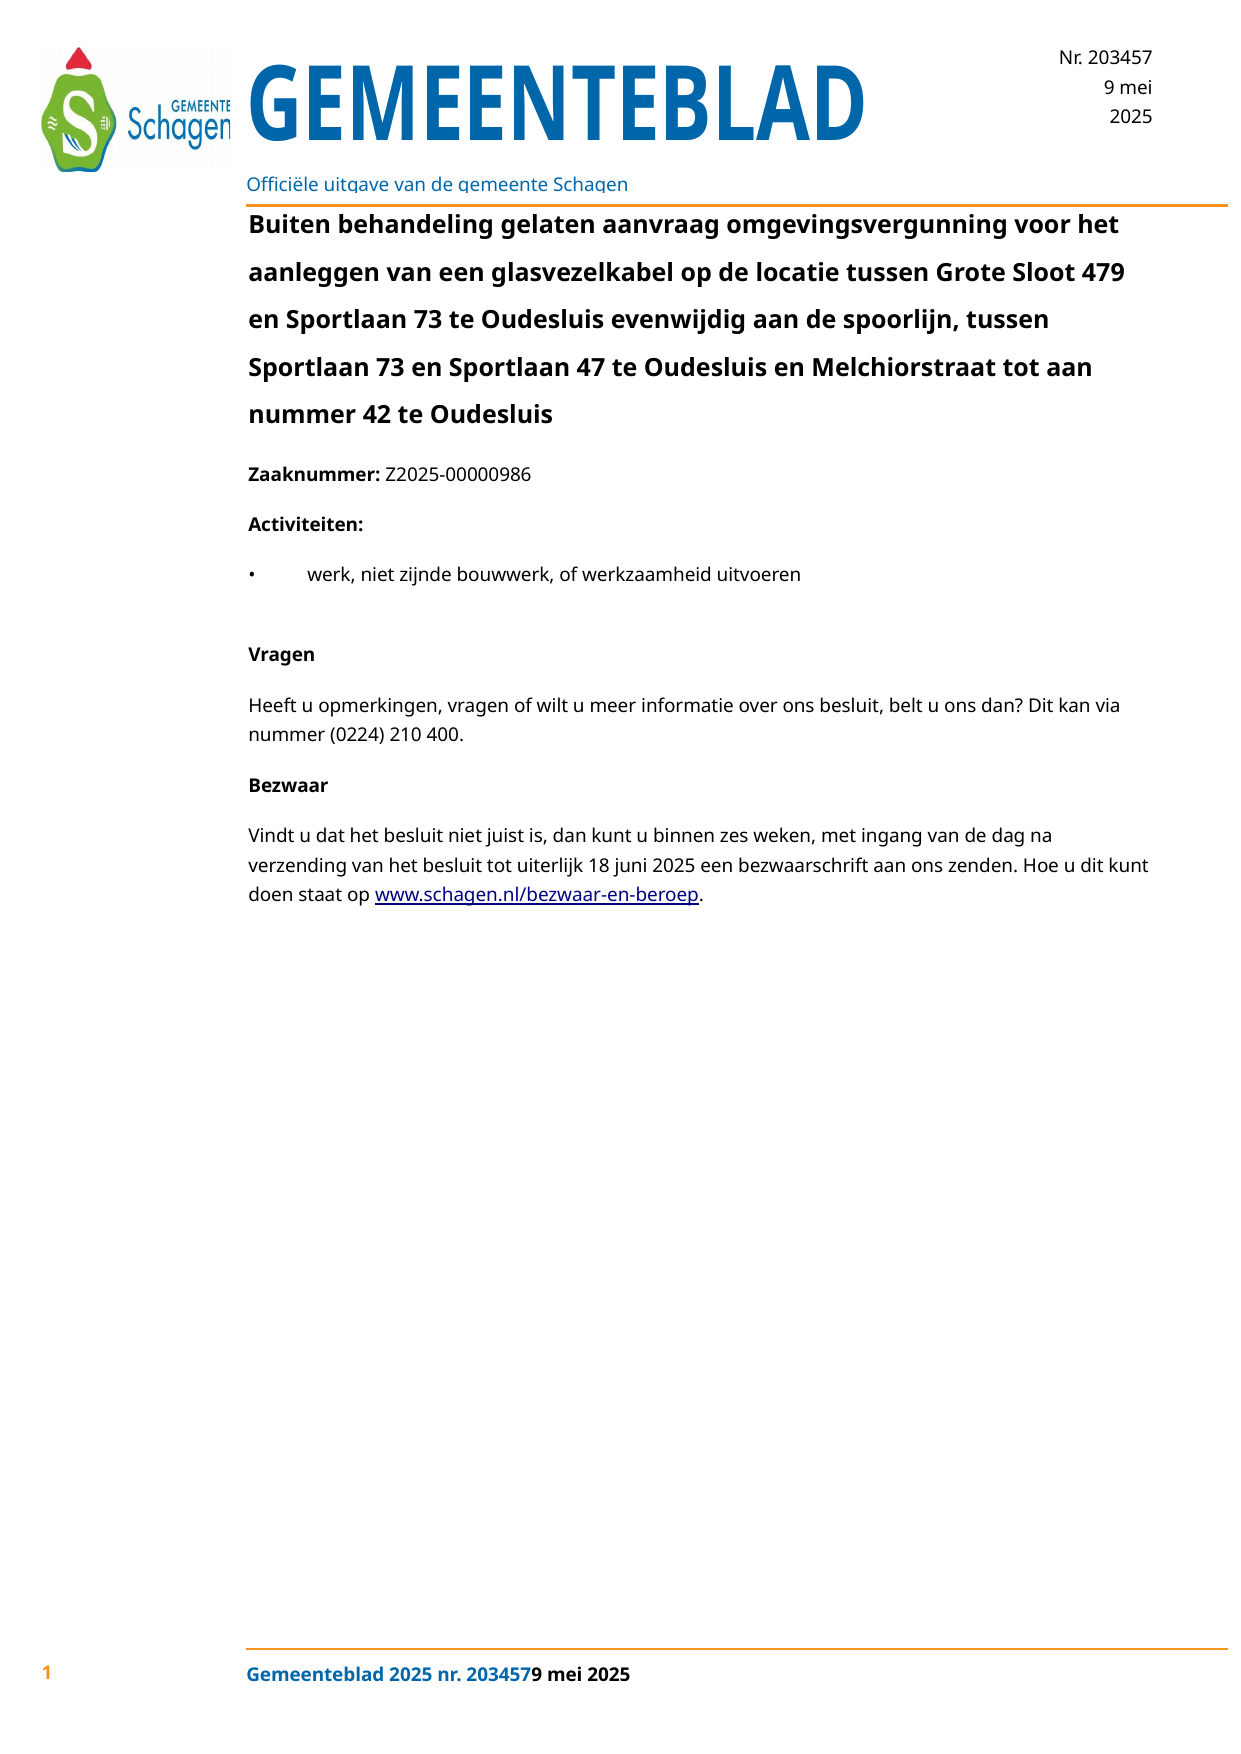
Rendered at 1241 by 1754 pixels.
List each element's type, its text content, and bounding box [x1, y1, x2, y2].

text Heeft u opmerkingen, vragen of wilt u meer informatie over ons besluit, belt u ons dan? Dit kan via nummer (0224) 210 400. [248, 692, 1152, 747]
text Zaaknummer: Z2025-00000986 [248, 461, 1152, 486]
text Buiten behandeling gelaten aanvraag omgevingsvergunning voor het aanleggen van een glasvezelkabel op de locatie tussen Grote Sloot 479 en Sportlaan 73 te Oudesluis evenwijdig aan de spoorlijn, tussen Sportlaan 73 en Sportlaan 47 te Oudesluis en Melchiorstraat tot aan nummer 42 te Oudesluis [248, 207, 1152, 431]
text Bezwaar [248, 772, 1152, 798]
text Activiteiten: [248, 511, 1152, 537]
text Vindt u dat het besluit niet juist is, dan kunt u binnen zes weken, met ingang van de dag na verzending van het besluit tot uiterlijk 18 juni 2025 een bezwaarschrift aan ons zenden. Hoe u dit kunt doen staat op www.schagen.nl/bezwaar-en-beroep. [248, 822, 1152, 907]
picture [41, 47, 231, 172]
list werk, niet zijnde bouwwerk, of werkzaamheid uitvoeren [248, 562, 1152, 587]
text Vragen [248, 642, 1152, 667]
